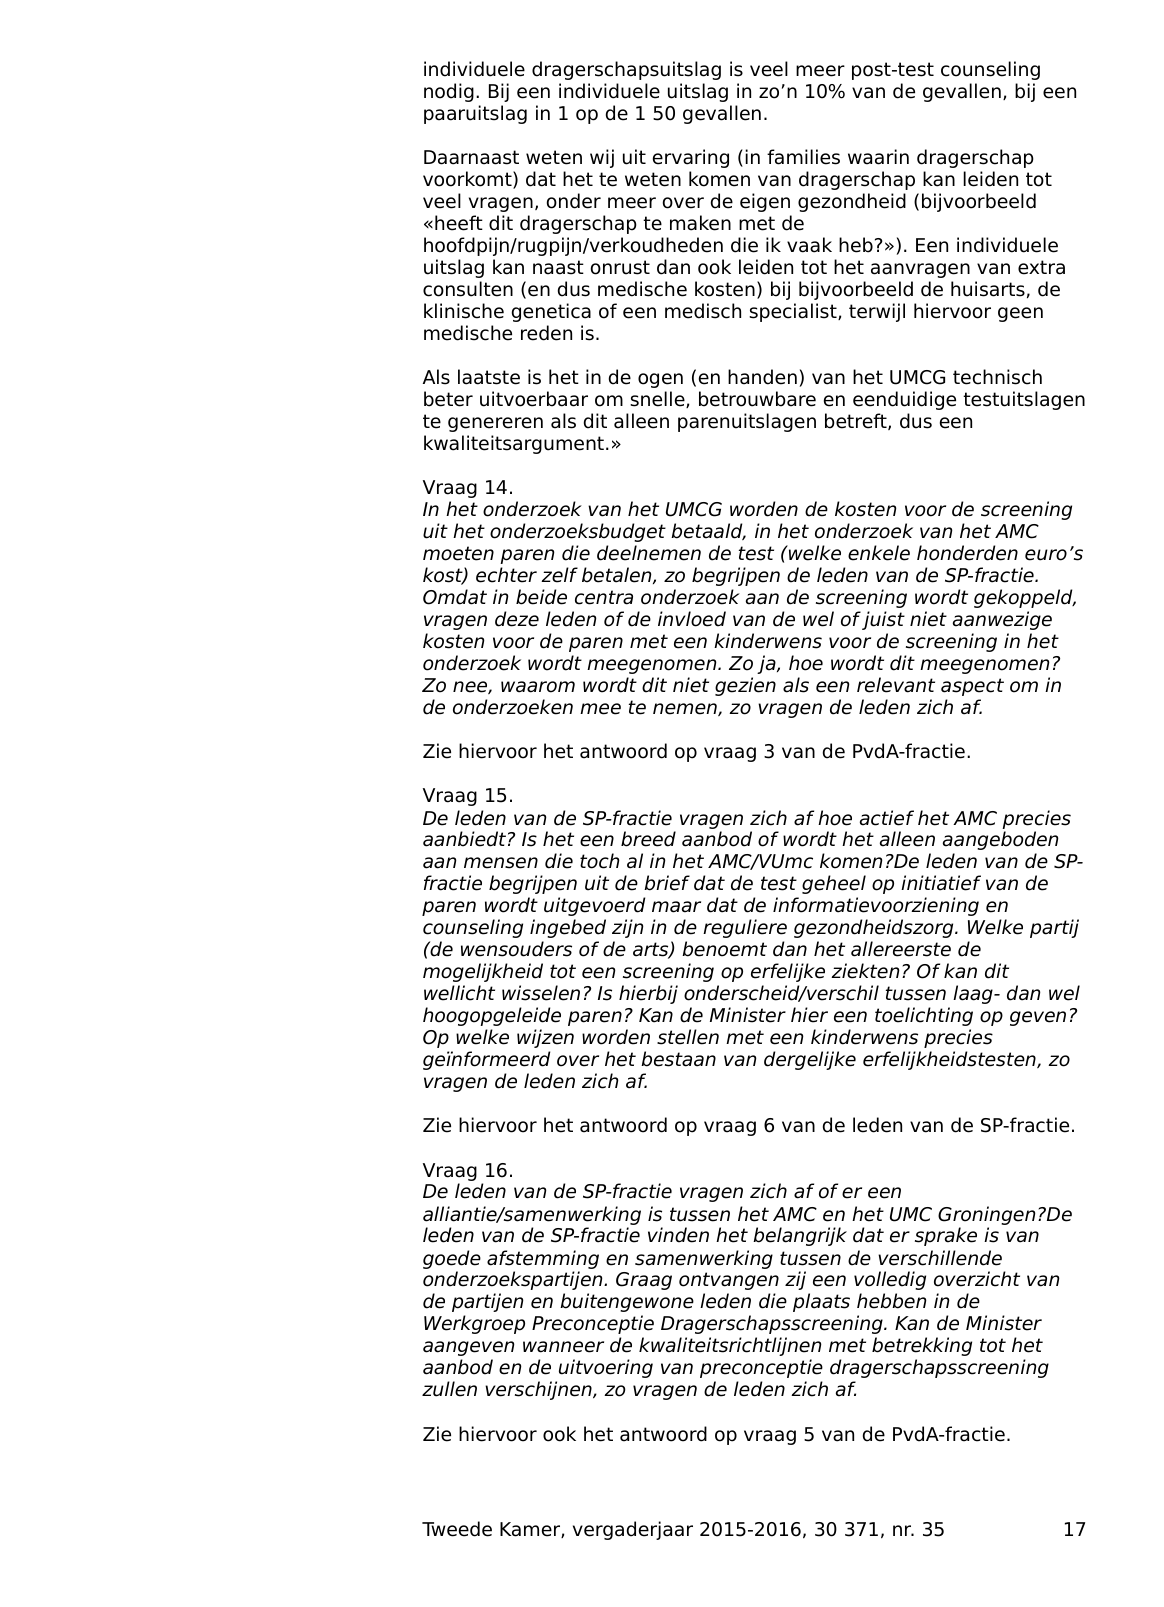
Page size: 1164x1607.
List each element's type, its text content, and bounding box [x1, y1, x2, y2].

text Zie hiervoor het antwoord op vraag 6 van de leden van de SP-fractie. [422, 1115, 1087, 1137]
text individuele dragerschapsuitslag is veel meer post-test counseling nodig. Bij een individuele uitslag in zo’n 10% van de gevallen, bij een paaruitslag in 1 op de 1 50 gevallen. [422, 59, 1087, 125]
text Vraag 15. [422, 785, 1087, 807]
text Vraag 14. [422, 477, 1087, 499]
text Vraag 16. [422, 1159, 1087, 1181]
text Daarnaast weten wij uit ervaring (in families waarin dragerschap voorkomt) dat het te weten komen van dragerschap kan leiden tot veel vragen, onder meer over de eigen gezondheid (bijvoorbeeld «heeft dit dragerschap te maken met de hoofdpijn/rugpijn/verkoudheden die ik vaak heb?»). Een individuele uitslag kan naast onrust dan ook leiden tot het aanvragen van extra consulten (en dus medische kosten) bij bijvoorbeeld de huisarts, de klinische genetica of een medisch specialist, terwijl hiervoor geen medische reden is. [422, 147, 1087, 345]
text Als laatste is het in de ogen (en handen) van het UMCG technisch beter uitvoerbaar om snelle, betrouwbare en eenduidige testuitslagen te genereren als dit alleen parenuitslagen betreft, dus een kwaliteitsargument.» [422, 367, 1087, 455]
text De leden van de SP-fractie vragen zich af of er een alliantie/samenwerking is tussen het AMC en het UMC Groningen?De leden van de SP-fractie vinden het belangrijk dat er sprake is van goede afstemming en samenwerking tussen de verschillende onderzoekspartijen. Graag ontvangen zij een volledig overzicht van de partijen en buitengewone leden die plaats hebben in de Werkgroep Preconceptie Dragerschapsscreening. Kan de Minister aangeven wanneer de kwaliteitsrichtlijnen met betrekking tot het aanbod en de uitvoering van preconceptie dragerschapsscreening zullen verschijnen, zo vragen de leden zich af. [422, 1181, 1087, 1401]
text In het onderzoek van het UMCG worden de kosten voor de screening uit het onderzoeksbudget betaald, in het onderzoek van het AMC moeten paren die deelnemen de test (welke enkele honderden euro’s kost) echter zelf betalen, zo begrijpen de leden van de SP-fractie. Omdat in beide centra onderzoek aan de screening wordt gekoppeld, vragen deze leden of de invloed van de wel of juist niet aanwezige kosten voor de paren met een kinderwens voor de screening in het onderzoek wordt meegenomen. Zo ja, hoe wordt dit meegenomen? Zo nee, waarom wordt dit niet gezien als een relevant aspect om in de onderzoeken mee te nemen, zo vragen de leden zich af. [422, 499, 1087, 719]
text Zie hiervoor ook het antwoord op vraag 5 van de PvdA-fractie. [422, 1423, 1087, 1445]
text De leden van de SP-fractie vragen zich af hoe actief het AMC precies aanbiedt? Is het een breed aanbod of wordt het alleen aangeboden aan mensen die toch al in het AMC/VUmc komen?De leden van de SP-fractie begrijpen uit de brief dat de test geheel op initiatief van de paren wordt uitgevoerd maar dat de informatievoorziening en counseling ingebed zijn in de reguliere gezondheidszorg. Welke partij (de wensouders of de arts) benoemt dan het allereerste de mogelijkheid tot een screening op erfelijke ziekten? Of kan dit wellicht wisselen? Is hierbij onderscheid/verschil tussen laag- dan wel hoogopgeleide paren? Kan de Minister hier een toelichting op geven? Op welke wijzen worden stellen met een kinderwens precies geïnformeerd over het bestaan van dergelijke erfelijkheidstesten, zo vragen de leden zich af. [422, 807, 1087, 1093]
text Zie hiervoor het antwoord op vraag 3 van de PvdA-fractie. [422, 741, 1087, 763]
